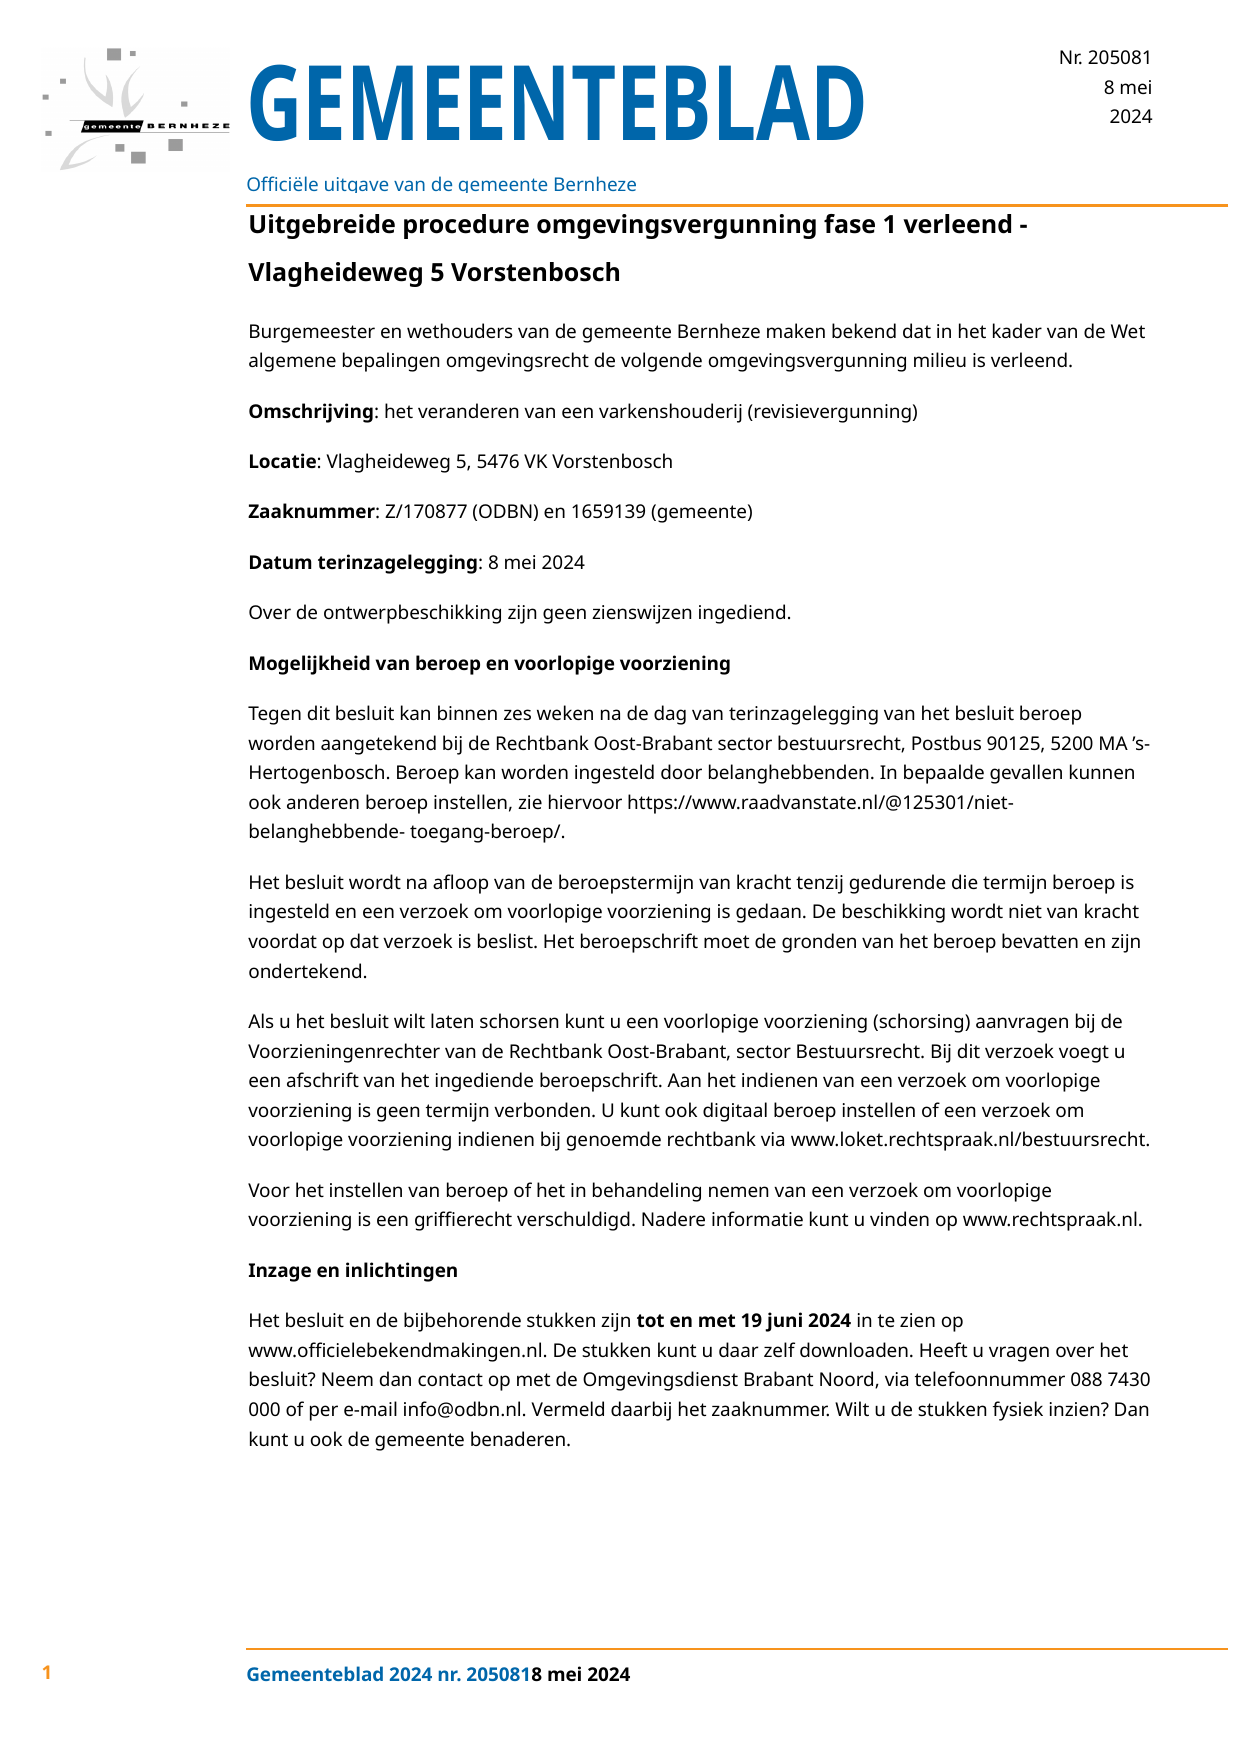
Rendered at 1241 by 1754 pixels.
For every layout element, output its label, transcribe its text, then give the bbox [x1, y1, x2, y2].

text Het besluit wordt na afloop van de beroepstermijn van kracht tenzij gedurende die termijn beroep is ingesteld en een verzoek om voorlopige voorziening is gedaan. De beschikking wordt niet van kracht voordat op dat verzoek is beslist. Het beroepschrift moet de gronden van het beroep bevatten en zijn ondertekend. [248, 869, 1152, 984]
text Locatie: Vlagheideweg 5, 5476 VK Vorstenbosch [248, 448, 1152, 474]
text Mogelijkheid van beroep en voorlopige voorziening [248, 650, 1152, 676]
text Over de ontwerpbeschikking zijn geen zienswijzen ingediend. [248, 599, 1152, 625]
text Zaaknummer: Z/170877 (ODBN) en 1659139 (gemeente) [248, 499, 1152, 524]
text Datum terinzagelegging: 8 mei 2024 [248, 549, 1152, 575]
picture [41, 47, 231, 172]
text Als u het besluit wilt laten schorsen kunt u een voorlopige voorziening (schorsing) aanvragen bij de Voorzieningenrechter van de Rechtbank Oost-Brabant, sector Bestuursrecht. Bij dit verzoek voegt u een afschrift van het ingediende beroepschrift. Aan het indienen van een verzoek om voorlopige voorziening is geen termijn verbonden. U kunt ook digitaal beroep instellen of een verzoek om voorlopige voorziening indienen bij genoemde rechtbank via www.loket.rechtspraak.nl/bestuursrecht. [248, 1008, 1152, 1152]
text Inzage en inlichtingen [248, 1257, 1152, 1283]
text Voor het instellen van beroep of het in behandeling nemen van een verzoek om voorlopige voorziening is een griffierecht verschuldigd. Nadere informatie kunt u vinden op www.rechtspraak.nl. [248, 1177, 1152, 1232]
text Het besluit en de bijbehorende stukken zijn tot en met 19 juni 2024 in te zien op www.officielebekendmakingen.nl. De stukken kunt u daar zelf downloaden. Heeft u vragen over het besluit? Neem dan contact op met de Omgevingsdienst Brabant Noord, via telefoonnummer 088 7430 000 of per e-mail info@odbn.nl. Vermeld daarbij het zaaknummer. Wilt u de stukken fysiek inzien? Dan kunt u ook de gemeente benaderen. [248, 1307, 1152, 1452]
text Uitgebreide procedure omgevingsvergunning fase 1 verleend - Vlagheideweg 5 Vorstenbosch [248, 207, 1152, 288]
text Tegen dit besluit kan binnen zes weken na de dag van terinzagelegging van het besluit beroep worden aangetekend bij de Rechtbank Oost-Brabant sector bestuursrecht, Postbus 90125, 5200 MA ’s-Hertogenbosch. Beroep kan worden ingesteld door belanghebbenden. In bepaalde gevallen kunnen ook anderen beroep instellen, zie hiervoor https://www.raadvanstate.nl/@125301/niet-belanghebbende- toegang-beroep/. [248, 700, 1152, 844]
text Burgemeester en wethouders van de gemeente Bernheze maken bekend dat in het kader van de Wet algemene bepalingen omgevingsrecht de volgende omgevingsvergunning milieu is verleend. [248, 318, 1152, 373]
text Omschrijving: het veranderen van een varkenshouderij (revisievergunning) [248, 398, 1152, 424]
